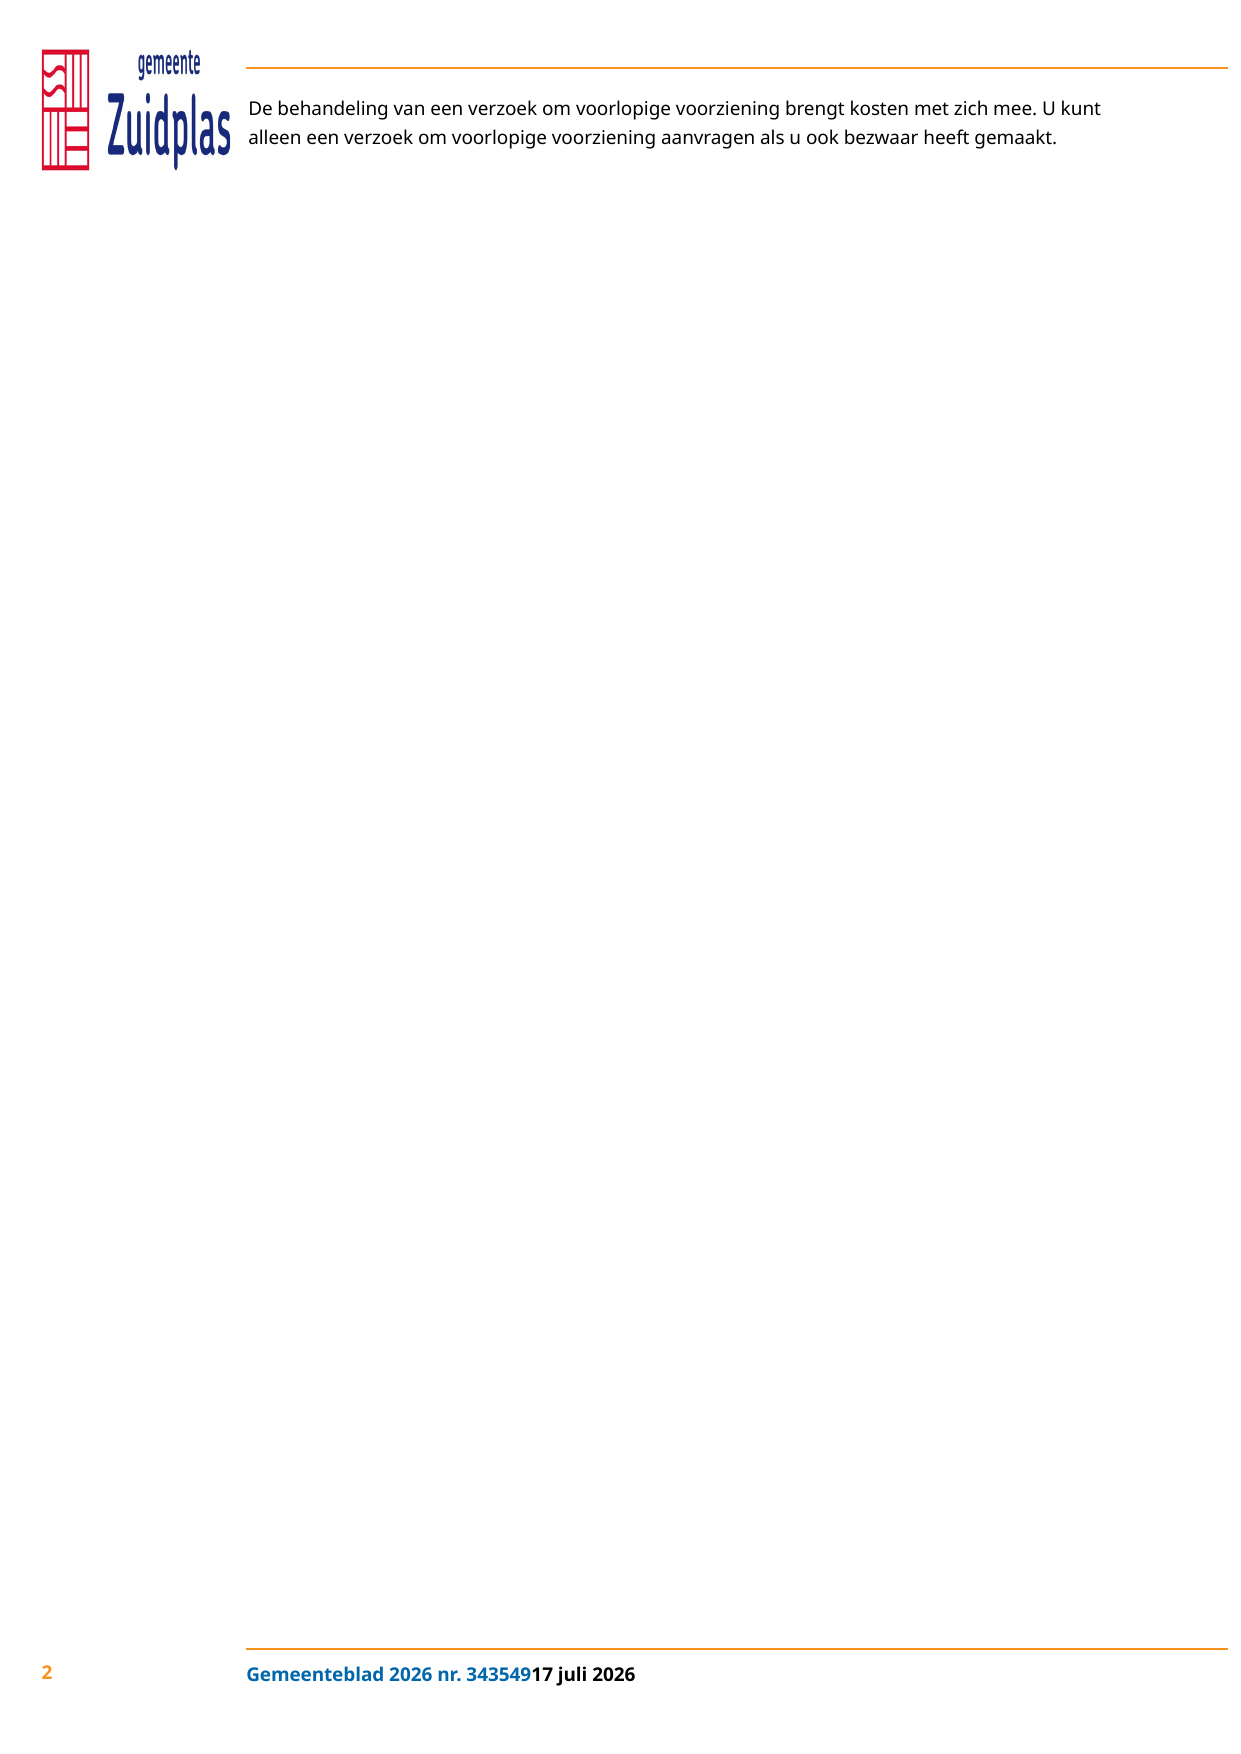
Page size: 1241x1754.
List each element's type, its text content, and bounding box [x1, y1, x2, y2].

text De behandeling van een verzoek om voorlopige voorziening brengt kosten met zich mee. U kunt alleen een verzoek om voorlopige voorziening aanvragen als u ook bezwaar heeft gemaakt. [248, 95, 1152, 150]
picture [41, 47, 231, 172]
